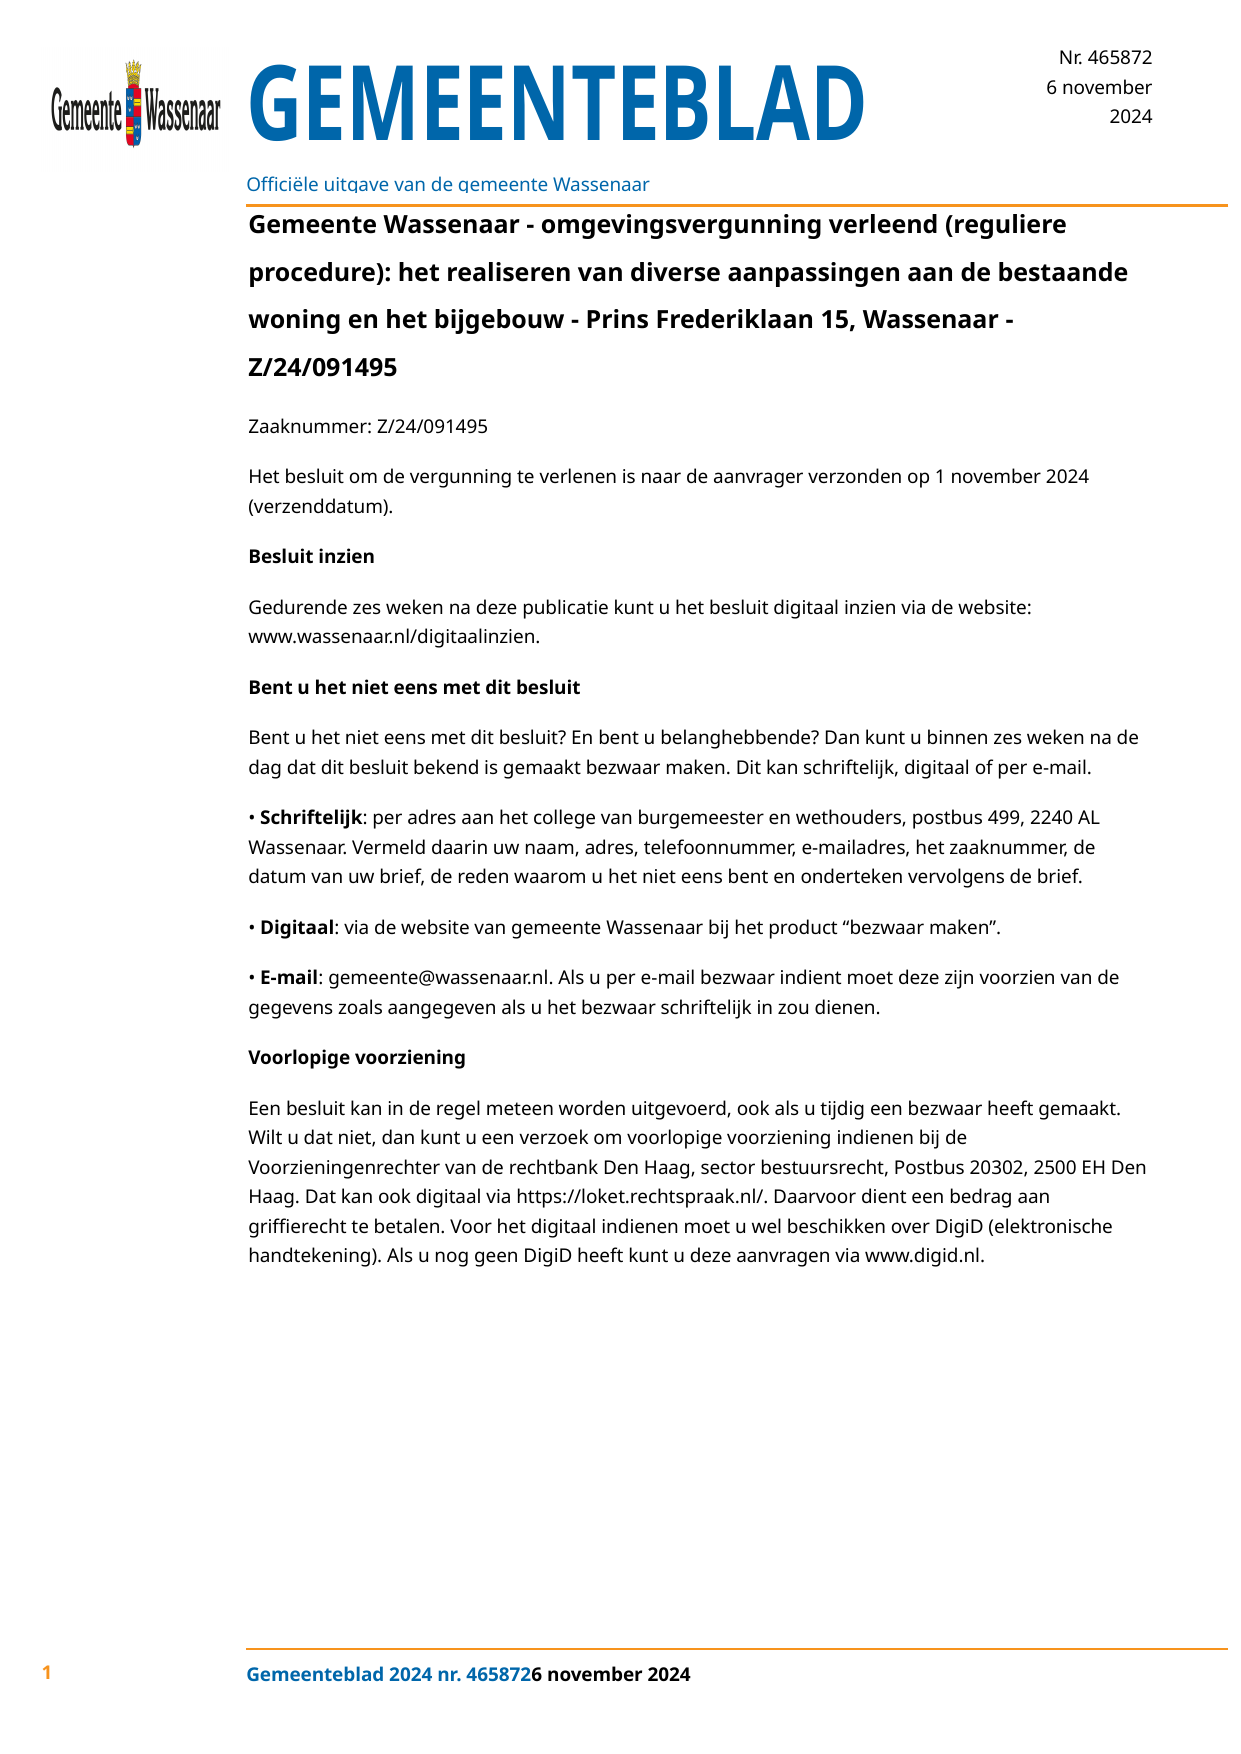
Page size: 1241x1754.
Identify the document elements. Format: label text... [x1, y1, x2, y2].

text Bent u het niet eens met dit besluit? En bent u belanghebbende? Dan kunt u binnen zes weken na de dag dat dit besluit bekend is gemaakt bezwaar maken. Dit kan schriftelijk, digitaal of per e-mail. [248, 724, 1152, 780]
text • Schriftelijk: per adres aan het college van burgemeester en wethouders, postbus 499, 2240 AL Wassenaar. Vermeld daarin uw naam, adres, telefoonnummer, e-mailadres, het zaaknummer, de datum van uw brief, de reden waarom u het niet eens bent en onderteken vervolgens de brief. [248, 804, 1152, 889]
text • E-mail: gemeente@wassenaar.nl. Als u per e-mail bezwaar indient moet deze zijn voorzien van de gegevens zoals aangegeven als u het bezwaar schriftelijk in zou dienen. [248, 964, 1152, 1020]
text Voorlopige voorziening [248, 1044, 1152, 1070]
text Gedurende zes weken na deze publicatie kunt u het besluit digitaal inzien via de website: www.wassenaar.nl/digitaalinzien. [248, 594, 1152, 649]
text Besluit inzien [248, 543, 1152, 569]
text Gemeente Wassenaar - omgevingsvergunning verleend (reguliere procedure): het realiseren van diverse aanpassingen aan de bestaande woning en het bijgebouw - Prins Frederiklaan 15, Wassenaar - Z/24/091495 [248, 207, 1152, 384]
text Zaaknummer: Z/24/091495 [248, 413, 1152, 439]
text Het besluit om de vergunning te verlenen is naar de aanvrager verzonden op 1 november 2024 (verzenddatum). [248, 463, 1152, 519]
text Bent u het niet eens met dit besluit [248, 674, 1152, 700]
text • Digitaal: via de website van gemeente Wassenaar bij het product “bezwaar maken”. [248, 914, 1152, 940]
text Een besluit kan in de regel meteen worden uitgevoerd, ook als u tijdig een bezwaar heeft gemaakt. Wilt u dat niet, dan kunt u een verzoek om voorlopige voorziening indienen bij de Voorzieningenrechter van de rechtbank Den Haag, sector bestuursrecht, Postbus 20302, 2500 EH Den Haag. Dat kan ook digitaal via https://loket.rechtspraak.nl/. Daarvoor dient een bedrag aan griffierecht te betalen. Voor het digitaal indienen moet u wel beschikken over DigiD (elektronische handtekening). Als u nog geen DigiD heeft kunt u deze aanvragen via www.digid.nl. [248, 1095, 1152, 1268]
picture [41, 47, 231, 172]
